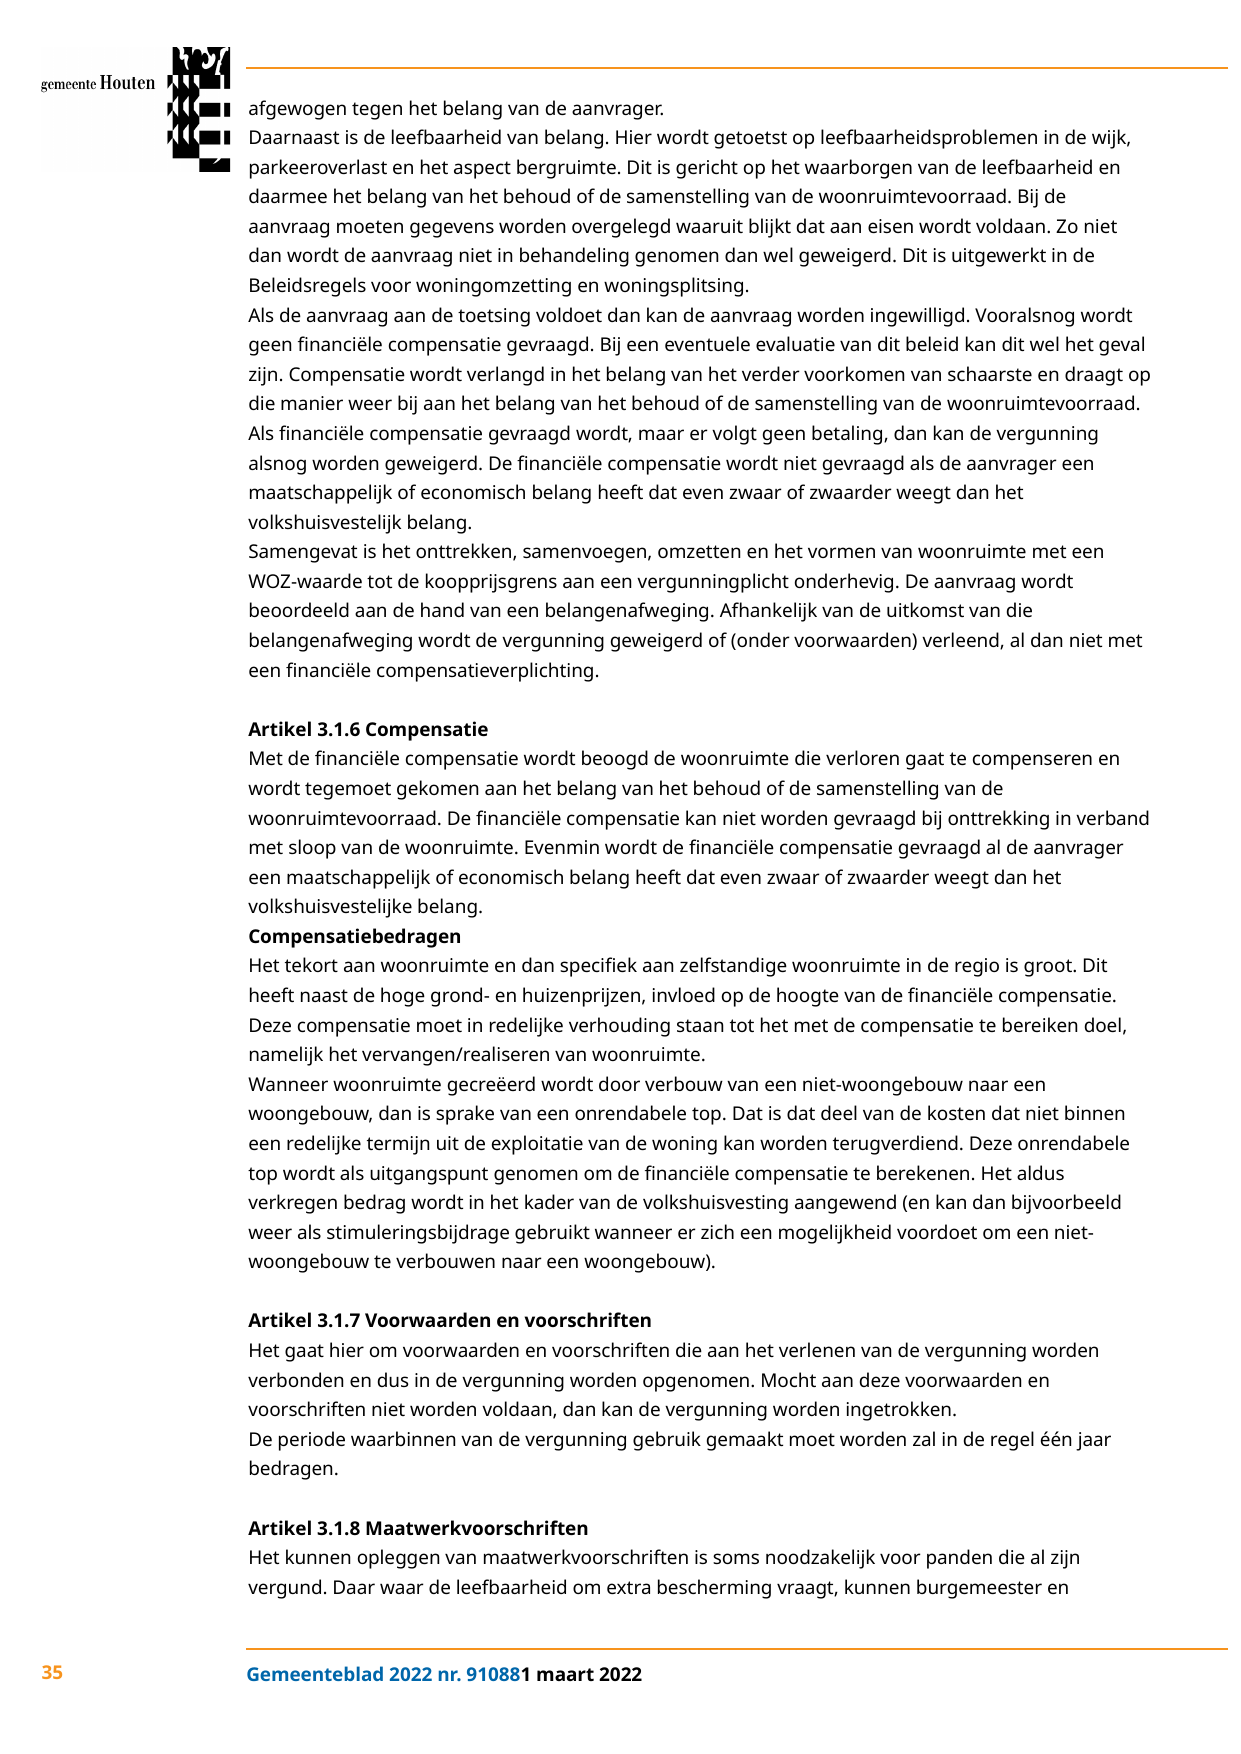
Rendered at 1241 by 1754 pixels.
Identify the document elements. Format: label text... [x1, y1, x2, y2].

text Samengevat is het onttrekken, samenvoegen, omzetten en het vormen van woonruimte met een WOZ-waarde tot de koopprijsgrens aan een vergunningplicht onderhevig. De aanvraag wordt beoordeeld aan de hand van een belangenafweging. Afhankelijk van de uitkomst van die belangenafweging wordt de vergunning geweigerd of (onder voorwaarden) verleend, al dan niet met een financiële compensatieverplichting. [248, 538, 1152, 683]
text Het gaat hier om voorwaarden en voorschriften die aan het verlenen van de vergunning worden verbonden en dus in de vergunning worden opgenomen. Mocht aan deze voorwaarden en voorschriften niet worden voldaan, dan kan de vergunning worden ingetrokken. [248, 1337, 1152, 1422]
picture [41, 47, 231, 172]
text Artikel 3.1.8 Maatwerkvoorschriften [248, 1515, 1152, 1541]
text Daarnaast is de leefbaarheid van belang. Hier wordt getoetst op leefbaarheidsproblemen in de wijk, parkeeroverlast en het aspect bergruimte. Dit is gericht op het waarborgen van de leefbaarheid en daarmee het belang van het behoud of de samenstelling van de woonruimtevoorraad. Bij de aanvraag moeten gegevens worden overgelegd waaruit blijkt dat aan eisen wordt voldaan. Zo niet dan wordt de aanvraag niet in behandeling genomen dan wel geweigerd. Dit is uitgewerkt in de Beleidsregels voor woningomzetting en woningsplitsing. [248, 124, 1152, 298]
text Als de aanvraag aan de toetsing voldoet dan kan de aanvraag worden ingewilligd. Vooralsnog wordt geen financiële compensatie gevraagd. Bij een eventuele evaluatie van dit beleid kan dit wel het geval zijn. Compensatie wordt verlangd in het belang van het verder voorkomen van schaarste en draagt op die manier weer bij aan het belang van het behoud of de samenstelling van de woonruimtevoorraad. Als financiële compensatie gevraagd wordt, maar er volgt geen betaling, dan kan de vergunning alsnog worden geweigerd. De financiële compensatie wordt niet gevraagd als de aanvrager een maatschappelijk of economisch belang heeft dat even zwaar of zwaarder weegt dan het volkshuisvestelijk belang. [248, 302, 1152, 535]
text Met de financiële compensatie wordt beoogd de woonruimte die verloren gaat te compenseren en wordt tegemoet gekomen aan het belang van het behoud of de samenstelling van de woonruimtevoorraad. De financiële compensatie kan niet worden gevraagd bij onttrekking in verband met sloop van de woonruimte. Evenmin wordt de financiële compensatie gevraagd al de aanvrager een maatschappelijk of economisch belang heeft dat even zwaar of zwaarder weegt dan het volkshuisvestelijke belang. [248, 746, 1152, 919]
text Compensatiebedragen [248, 923, 1152, 949]
text Het kunnen opleggen van maatwerkvoorschriften is soms noodzakelijk voor panden die al zijn vergund. Daar waar de leefbaarheid om extra bescherming vraagt, kunnen burgemeester en [248, 1544, 1152, 1600]
text Artikel 3.1.7 Voorwaarden en voorschriften [248, 1308, 1152, 1333]
text Wanneer woonruimte gecreëerd wordt door verbouw van een niet-woongebouw naar een woongebouw, dan is sprake van een onrendabele top. Dat is dat deel van de kosten dat niet binnen een redelijke termijn uit de exploitatie van de woning kan worden terugverdiend. Deze onrendabele top wordt als uitgangspunt genomen om de financiële compensatie te berekenen. Het aldus verkregen bedrag wordt in het kader van de volkshuisvesting aangewend (en kan dan bijvoorbeeld weer als stimuleringsbijdrage gebruikt wanneer er zich een mogelijkheid voordoet om een niet-woongebouw te verbouwen naar een woongebouw). [248, 1071, 1152, 1274]
text De periode waarbinnen van de vergunning gebruik gemaakt moet worden zal in de regel één jaar bedragen. [248, 1426, 1152, 1481]
text afgewogen tegen het belang van de aanvrager. [248, 95, 1152, 121]
text Artikel 3.1.6 Compensatie [248, 716, 1152, 742]
text Het tekort aan woonruimte en dan specifiek aan zelfstandige woonruimte in de regio is groot. Dit heeft naast de hoge grond- en huizenprijzen, invloed op de hoogte van de financiële compensatie. Deze compensatie moet in redelijke verhouding staan tot het met de compensatie te bereiken doel, namelijk het vervangen/realiseren van woonruimte. [248, 953, 1152, 1067]
